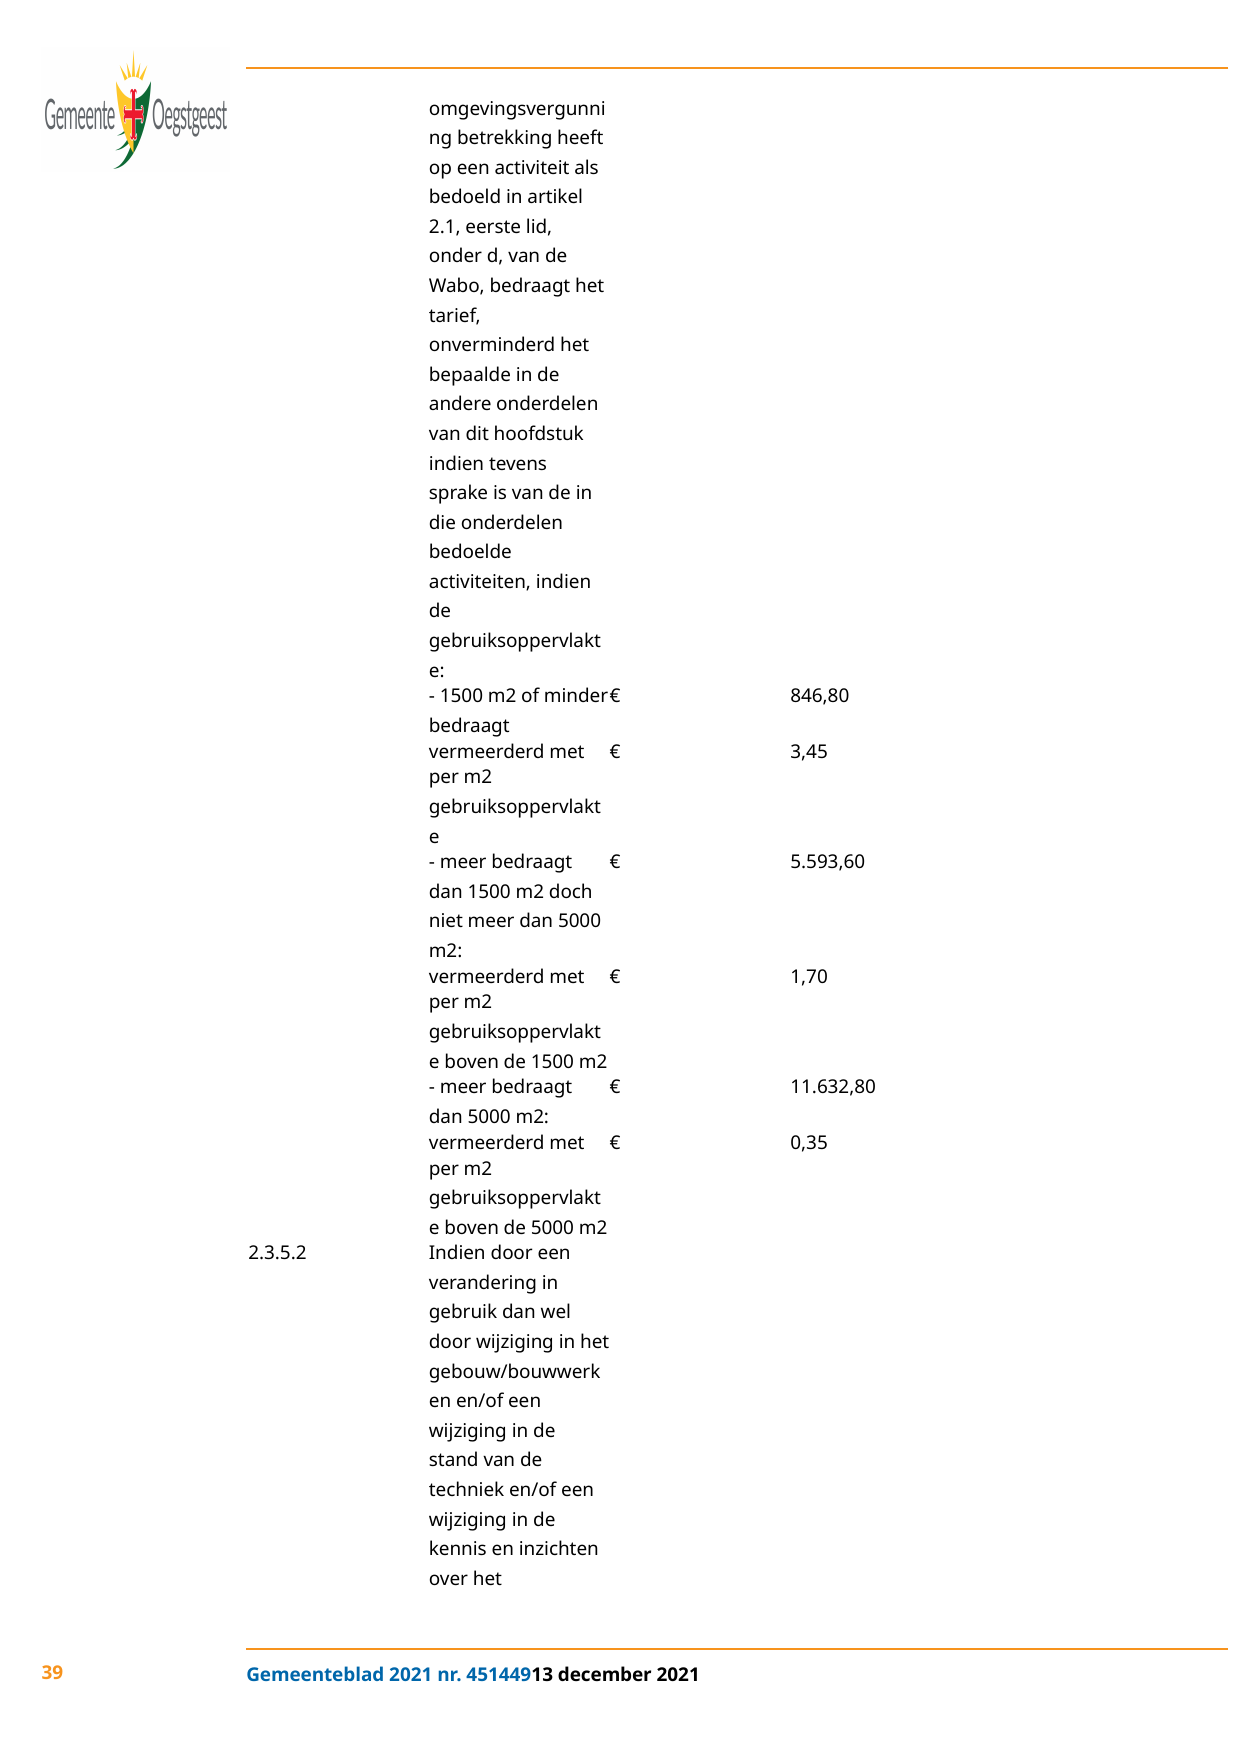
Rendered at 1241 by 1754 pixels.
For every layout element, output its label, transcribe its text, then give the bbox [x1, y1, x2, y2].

table_cell [609, 989, 790, 1074]
table_cell vermeerderd met [429, 1129, 609, 1155]
table_cell vermeerderd met [429, 738, 609, 764]
table_cell 0,35 [790, 1129, 971, 1155]
table_cell [248, 1155, 429, 1239]
table_cell 2.3.5.2 [248, 1240, 429, 1591]
table_cell [790, 95, 971, 683]
table_cell [248, 738, 429, 764]
table_cell € [609, 1129, 790, 1155]
table_cell - 1500 m2 of minder bedraagt [429, 683, 609, 738]
table_cell - meer bedraagt dan 5000 m2: [429, 1074, 609, 1129]
table_cell [248, 989, 429, 1074]
table_cell [609, 1155, 790, 1239]
table_cell 11.632,80 [790, 1074, 971, 1129]
table_cell € [609, 849, 790, 963]
table_cell [248, 1129, 429, 1155]
table_cell 3,45 [790, 738, 971, 764]
table_cell per m2 gebruiksoppervlakte [429, 764, 609, 848]
table_cell [248, 963, 429, 989]
table_cell [790, 1155, 971, 1239]
table_cell [248, 764, 429, 848]
table_cell [790, 989, 971, 1074]
table_cell [248, 1074, 429, 1129]
picture [41, 47, 231, 172]
table_cell [609, 95, 790, 683]
table_cell 846,80 [790, 683, 971, 738]
table_cell - meer bedraagt dan 1500 m2 doch niet meer dan 5000 m2: [429, 849, 609, 963]
table_cell Indien door een verandering in gebruik dan wel door wijziging in het gebouw/bouwwerken en/of een wijziging in de stand van de techniek en/of een wijziging in de kennis en inzichten over het [429, 1240, 609, 1591]
table_cell € [609, 738, 790, 764]
table_cell per m2 gebruiksoppervlakte boven de 1500 m2 [429, 989, 609, 1074]
table_cell € [609, 683, 790, 738]
table_cell per m2 gebruiksoppervlakte boven de 5000 m2 [429, 1155, 609, 1239]
table_cell [609, 1240, 790, 1591]
table_cell [248, 849, 429, 963]
table_cell [248, 683, 429, 738]
table_cell [790, 764, 971, 848]
table_cell omgevingsvergunning betrekking heeft op een activiteit als bedoeld in artikel 2.1, eerste lid, onder d, van de Wabo, bedraagt het tarief, onverminderd het bepaalde in de andere onderdelen van dit hoofdstuk indien tevens sprake is van de in die onderdelen bedoelde activiteiten, indien de gebruiksoppervlakte: [429, 95, 609, 683]
table_cell [790, 1240, 971, 1591]
table_cell 1,70 [790, 963, 971, 989]
table_cell vermeerderd met [429, 963, 609, 989]
table_cell € [609, 963, 790, 989]
table_cell 5.593,60 [790, 849, 971, 963]
table_cell [609, 764, 790, 848]
table_cell € [609, 1074, 790, 1129]
table_cell [248, 95, 429, 683]
